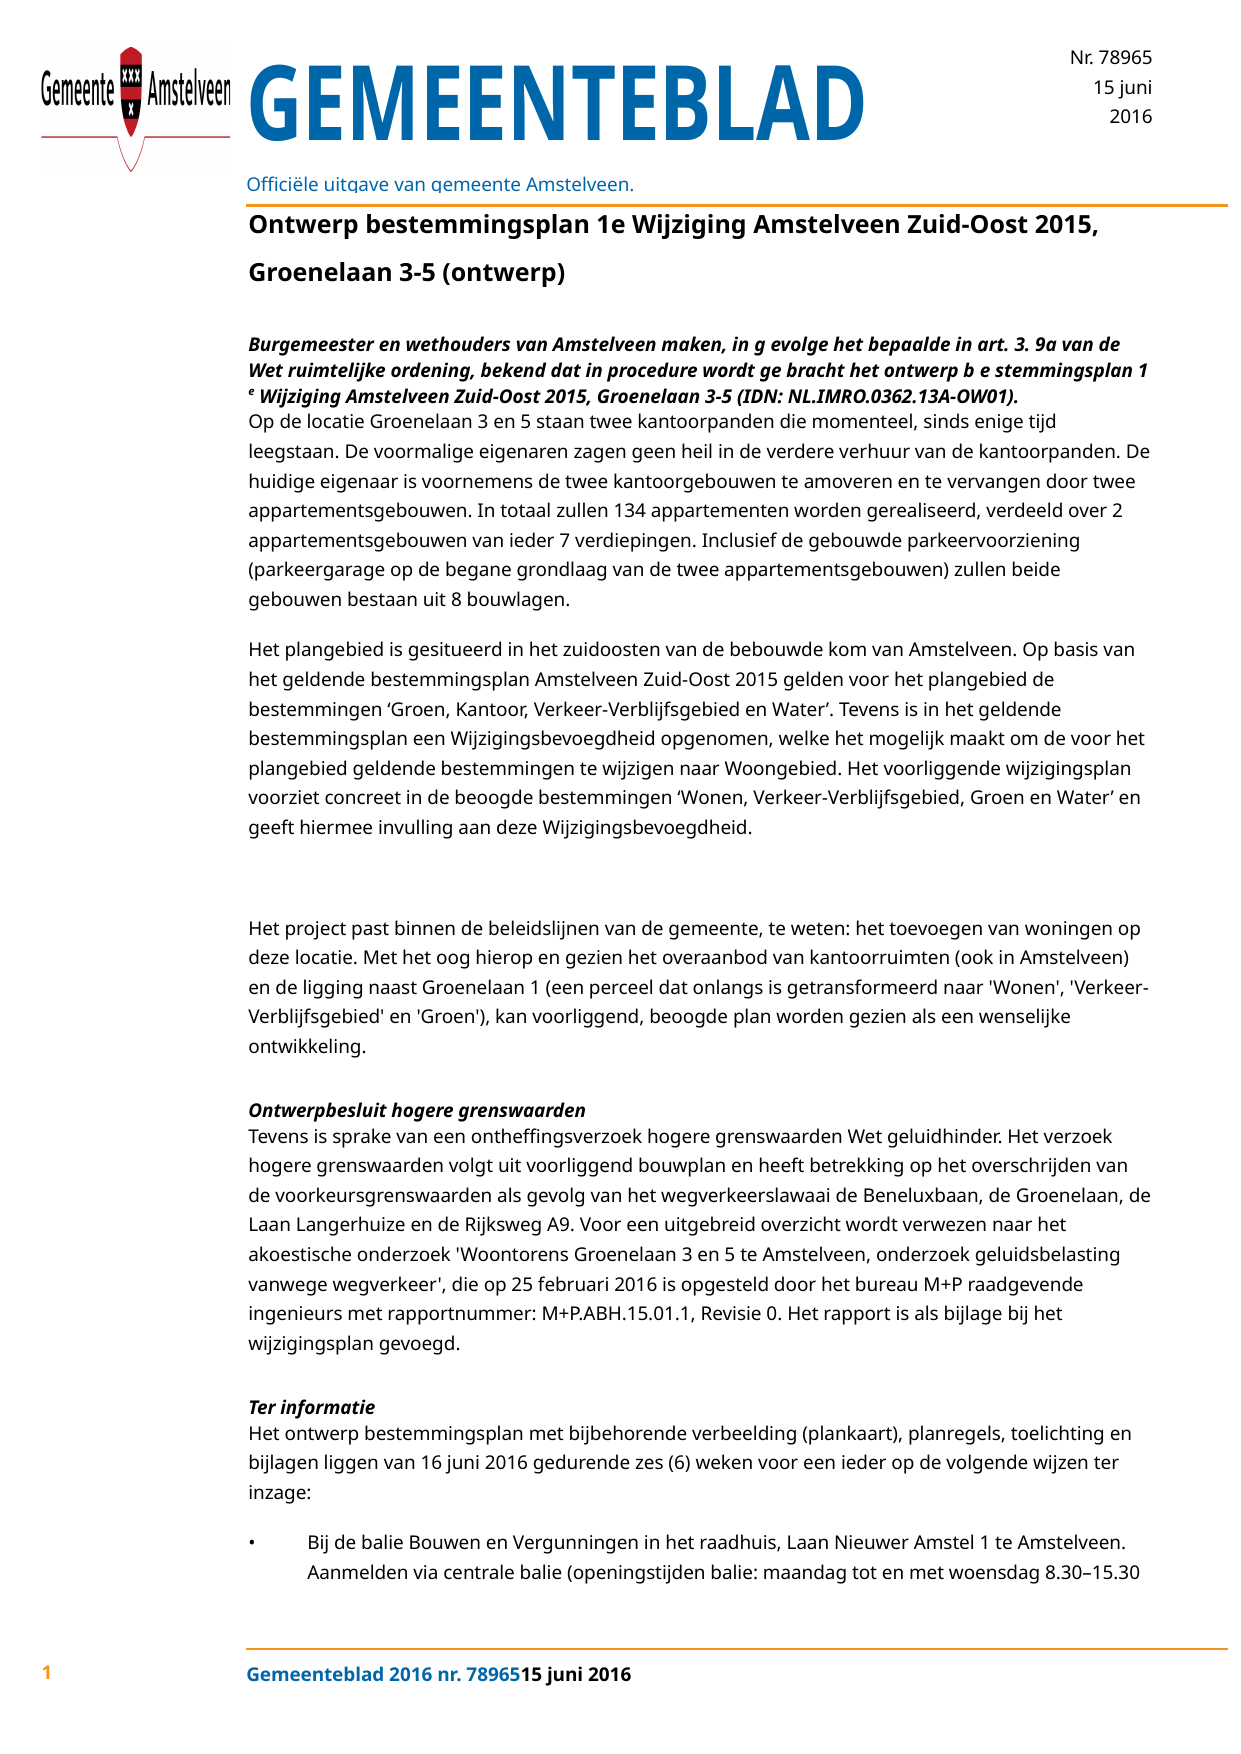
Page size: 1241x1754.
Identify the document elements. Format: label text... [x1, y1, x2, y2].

text Op de locatie Groenelaan 3 en 5 staan twee kantoorpanden die momenteel, sinds enige tijd leegstaan. De voormalige eigenaren zagen geen heil in de verdere verhuur van de kantoorpanden. De huidige eigenaar is voornemens de twee kantoorgebouwen te amoveren en te vervangen door twee appartementsgebouwen. In totaal zullen 134 appartementen worden gerealiseerd, verdeeld over 2 appartementsgebouwen van ieder 7 verdiepingen. Inclusief de gebouwde parkeervoorziening (parkeergarage op de begane grondlaag van de twee appartementsgebouwen) zullen beide gebouwen bestaan uit 8 bouwlagen. [248, 409, 1152, 612]
text Ontwerp bestemmingsplan 1e Wijziging Amstelveen Zuid-Oost 2015, Groenelaan 3-5 (ontwerp) [248, 207, 1152, 288]
text Ter informatie [248, 1394, 1152, 1420]
list Bij de balie Bouwen en Vergunningen in het raadhuis, Laan Nieuwer Amstel 1 te Amstelveen. Aanmelden via centrale balie (openingstijden balie: maandag tot en met woensdag 8.30–15.30 [248, 1529, 1152, 1584]
text Ontwerpbesluit hogere grenswaarden [248, 1097, 1152, 1123]
text Het plangebied is gesitueerd in het zuidoosten van de bebouwde kom van Amstelveen. Op basis van het geldende bestemmingsplan Amstelveen Zuid-Oost 2015 gelden voor het plangebied de bestemmingen ‘Groen, Kantoor, Verkeer-Verblijfsgebied en Water’. Tevens is in het geldende bestemmingsplan een Wijzigingsbevoegdheid opgenomen, welke het mogelijk maakt om de voor het plangebied geldende bestemmingen te wijzigen naar Woongebied. Het voorliggende wijzigingsplan voorziet concreet in de beoogde bestemmingen ‘Wonen, Verkeer-Verblijfsgebied, Groen en Water’ en geeft hiermee invulling aan deze Wijzigingsbevoegdheid. [248, 637, 1152, 840]
picture [41, 47, 231, 172]
text Het ontwerp bestemmingsplan met bijbehorende verbeelding (plankaart), planregels, toelichting en bijlagen liggen van 16 juni 2016 gedurende zes (6) weken voor een ieder op de volgende wijzen ter inzage: [248, 1420, 1152, 1504]
text Burgemeester en wethouders van Amstelveen maken, in g evolge het bepaalde in art. 3. 9a van de Wet ruimtelijke ordening, bekend dat in procedure wordt ge bracht het ontwerp b e stemmingsplan 1 e Wijziging Amstelveen Zuid-Oost 2015, Groenelaan 3-5 (IDN: NL.IMRO.0362.13A-OW01). [248, 331, 1152, 409]
text Tevens is sprake van een ontheffingsverzoek hogere grenswaarden Wet geluidhinder. Het verzoek hogere grenswaarden volgt uit voorliggend bouwplan en heeft betrekking op het overschrijden van de voorkeursgrenswaarden als gevolg van het wegverkeerslawaai de Beneluxbaan, de Groenelaan, de Laan Langerhuize en de Rijksweg A9. Voor een uitgebreid overzicht wordt verwezen naar het akoestische onderzoek 'Woontorens Groenelaan 3 en 5 te Amstelveen, onderzoek geluidsbelasting vanwege wegverkeer', die op 25 februari 2016 is opgesteld door het bureau M+P raadgevende ingenieurs met rapportnummer: M+P.ABH.15.01.1, Revisie 0. Het rapport is als bijlage bij het wijzigingsplan gevoegd. [248, 1123, 1152, 1356]
text Het project past binnen de beleidslijnen van de gemeente, te weten: het toevoegen van woningen op deze locatie. Met het oog hierop en gezien het overaanbod van kantoorruimten (ook in Amstelveen) en de ligging naast Groenelaan 1 (een perceel dat onlangs is getransformeerd naar 'Wonen', 'Verkeer-Verblijfsgebied' en 'Groen'), kan voorliggend, beoogde plan worden gezien als een wenselijke ontwikkeling. [248, 915, 1152, 1059]
